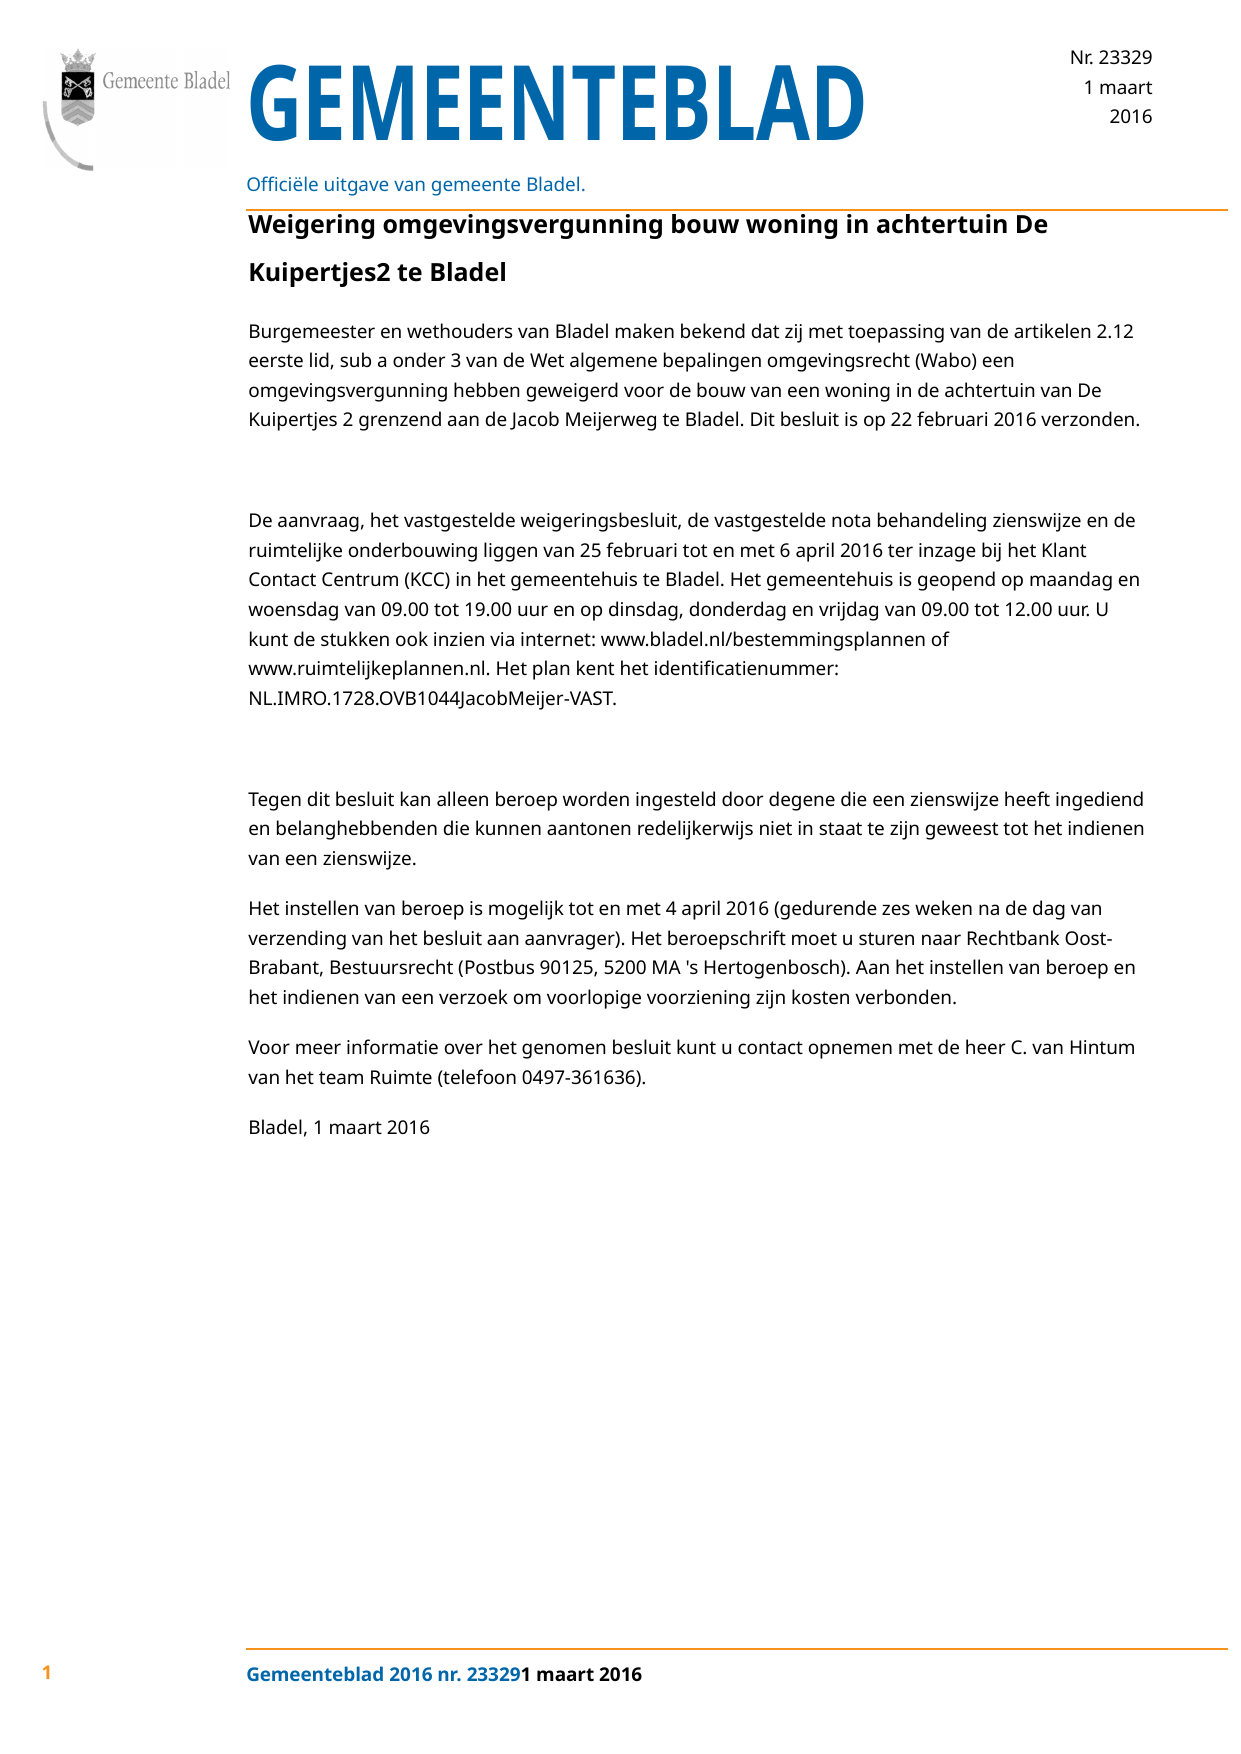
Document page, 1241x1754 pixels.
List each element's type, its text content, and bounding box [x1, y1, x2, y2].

text Bladel, 1 maart 2016 [248, 1114, 1152, 1140]
text Het instellen van beroep is mogelijk tot en met 4 april 2016 (gedurende zes weken na de dag van verzending van het besluit aan aanvrager). Het beroepschrift moet u sturen naar Rechtbank Oost-Brabant, Bestuursrecht (Postbus 90125, 5200 MA 's Hertogenbosch). Aan het instellen van beroep en het indienen van een verzoek om voorlopige voorziening zijn kosten verbonden. [248, 895, 1152, 1010]
text De aanvraag, het vastgestelde weigeringsbesluit, de vastgestelde nota behandeling zienswijze en de ruimtelijke onderbouwing liggen van 25 februari tot en met 6 april 2016 ter inzage bij het Klant Contact Centrum (KCC) in het gemeentehuis te Bladel. Het gemeentehuis is geopend op maandag en woensdag van 09.00 tot 19.00 uur en op dinsdag, donderdag en vrijdag van 09.00 tot 12.00 uur. U kunt de stukken ook inzien via internet: www.bladel.nl/bestemmingsplannen of www.ruimtelijkeplannen.nl. Het plan kent het identificatienummer: NL.IMRO.1728.OVB1044JacobMeijer-VAST. [248, 507, 1152, 711]
text Weigering omgevingsvergunning bouw woning in achtertuin De Kuipertjes2 te Bladel [248, 211, 1152, 288]
text Tegen dit besluit kan alleen beroep worden ingesteld door degene die een zienswijze heeft ingediend en belanghebbenden die kunnen aantonen redelijkerwijs niet in staat te zijn geweest tot het indienen van een zienswijze. [248, 786, 1152, 871]
text Voor meer informatie over het genomen besluit kunt u contact opnemen met de heer C. van Hintum van het team Ruimte (telefoon 0497-361636). [248, 1034, 1152, 1090]
picture [41, 47, 231, 172]
text Burgemeester en wethouders van Bladel maken bekend dat zij met toepassing van de artikelen 2.12 eerste lid, sub a onder 3 van de Wet algemene bepalingen omgevingsrecht (Wabo) een omgevingsvergunning hebben geweigerd voor de bouw van een woning in de achtertuin van De Kuipertjes 2 grenzend aan de Jacob Meijerweg te Bladel. Dit besluit is op 22 februari 2016 verzonden. [248, 318, 1152, 432]
